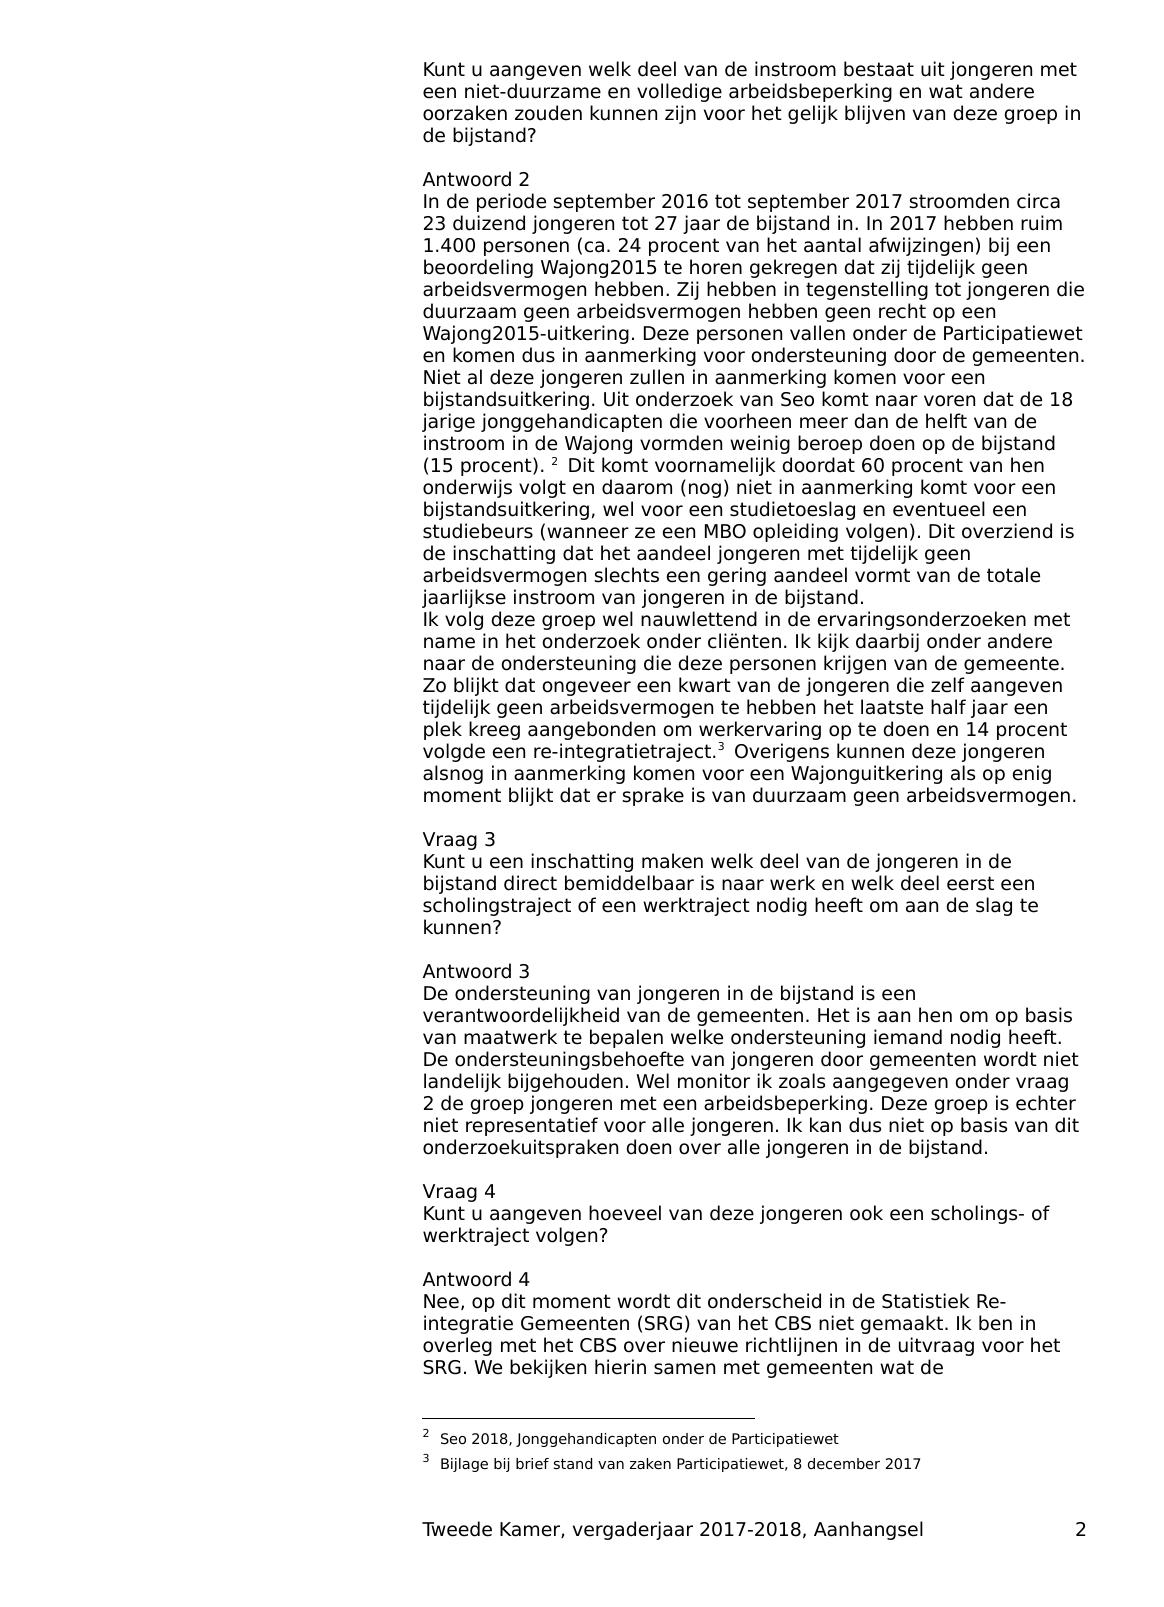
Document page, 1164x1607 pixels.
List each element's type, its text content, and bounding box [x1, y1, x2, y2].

text Vraag 3 [422, 829, 1087, 851]
text Nee, op dit moment wordt dit onderscheid in de Statistiek Re-integratie Gemeenten (SRG) van het CBS niet gemaakt. Ik ben in overleg met het CBS over nieuwe richtlijnen in de uitvraag voor het SRG. We bekijken hierin samen met gemeenten wat de [422, 1291, 1087, 1379]
text Kunt u aangeven hoeveel van deze jongeren ook een scholings- of werktraject volgen? [422, 1203, 1087, 1247]
text De ondersteuning van jongeren in de bijstand is een verantwoordelijkheid van de gemeenten. Het is aan hen om op basis van maatwerk te bepalen welke ondersteuning iemand nodig heeft. De ondersteuningsbehoefte van jongeren door gemeenten wordt niet landelijk bijgehouden. Wel monitor ik zoals aangegeven onder vraag 2 de groep jongeren met een arbeidsbeperking. Deze groep is echter niet representatief voor alle jongeren. Ik kan dus niet op basis van dit onderzoekuitspraken doen over alle jongeren in de bijstand. [422, 983, 1087, 1159]
text Antwoord 2 [422, 169, 1087, 191]
text Vraag 4 [422, 1181, 1087, 1203]
text Antwoord 4 [422, 1269, 1087, 1291]
text In de periode september 2016 tot september 2017 stroomden circa 23 duizend jongeren tot 27 jaar de bijstand in. In 2017 hebben ruim 1.400 personen (ca. 24 procent van het aantal afwijzingen) bij een beoordeling Wajong2015 te horen gekregen dat zij tijdelijk geen arbeidsvermogen hebben. Zij hebben in tegenstelling tot jongeren die duurzaam geen arbeidsvermogen hebben geen recht op een Wajong2015-uitkering. Deze personen vallen onder de Participatiewet en komen dus in aanmerking voor ondersteuning door de gemeenten. Niet al deze jongeren zullen in aanmerking komen voor een bijstandsuitkering. Uit onderzoek van Seo komt naar voren dat de 18 jarige jonggehandicapten die voorheen meer dan de helft van de instroom in de Wajong vormden weinig beroep doen op de bijstand (15 procent). Dit komt voornamelijk doordat 60 procent van hen onderwijs volgt en daarom (nog) niet in aanmerking komt voor een bijstandsuitkering, wel voor een studietoeslag en eventueel een studiebeurs (wanneer ze een MBO opleiding volgen). Dit overziend is de inschatting dat het aandeel jongeren met tijdelijk geen arbeidsvermogen slechts een gering aandeel vormt van de totale jaarlijkse instroom van jongeren in de bijstand. [422, 191, 1087, 609]
text Bijlage bij brief stand van zaken Participatiewet, 8 december 2017 [422, 1452, 1087, 1474]
text Antwoord 3 [422, 961, 1087, 983]
text Seo 2018, Jonggehandicapten onder de Participatiewet [422, 1427, 1087, 1449]
text Kunt u een inschatting maken welk deel van de jongeren in de bijstand direct bemiddelbaar is naar werk en welk deel eerst een scholingstraject of een werktraject nodig heeft om aan de slag te kunnen? [422, 851, 1087, 939]
text Ik volg deze groep wel nauwlettend in de ervaringsonderzoeken met name in het onderzoek onder cliënten. Ik kijk daarbij onder andere naar de ondersteuning die deze personen krijgen van de gemeente. Zo blijkt dat ongeveer een kwart van de jongeren die zelf aangeven tijdelijk geen arbeidsvermogen te hebben het laatste half jaar een plek kreeg aangebonden om werkervaring op te doen en 14 procent volgde een re-integratietraject. Overigens kunnen deze jongeren alsnog in aanmerking komen voor een Wajonguitkering als op enig moment blijkt dat er sprake is van duurzaam geen arbeidsvermogen. [422, 609, 1087, 807]
text Kunt u aangeven welk deel van de instroom bestaat uit jongeren met een niet-duurzame en volledige arbeidsbeperking en wat andere oorzaken zouden kunnen zijn voor het gelijk blijven van deze groep in de bijstand? [422, 59, 1087, 147]
